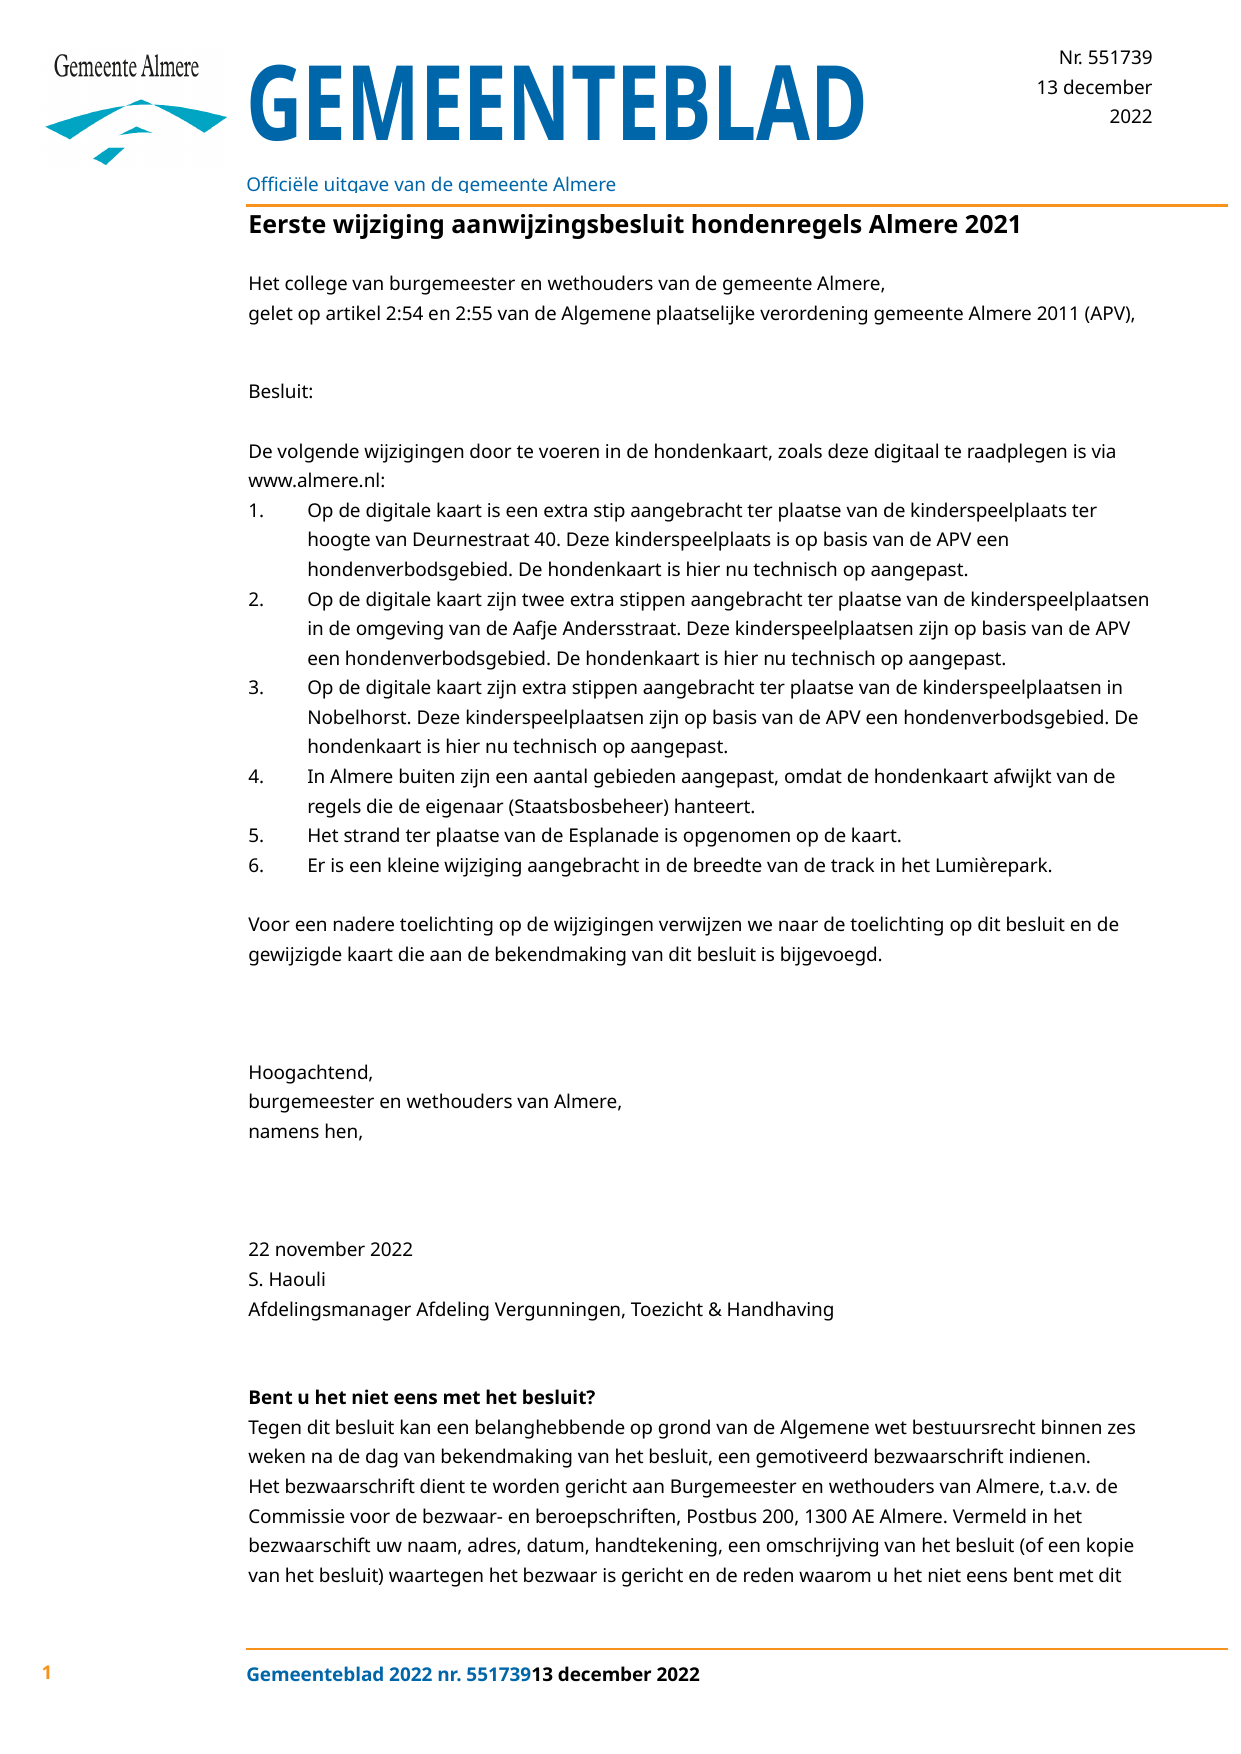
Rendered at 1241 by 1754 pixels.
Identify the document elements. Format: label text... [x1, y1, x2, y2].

picture [41, 47, 231, 172]
list Op de digitale kaart is een extra stip aangebracht ter plaatse van de kinderspeelplaats ter hoogte van Deurnestraat 40. Deze kinderspeelplaats is op basis van de APV een hondenverbodsgebied. De hondenkaart is hier nu technisch op aangepast. [248, 497, 1152, 582]
text burgemeester en wethouders van Almere, [248, 1089, 1152, 1114]
text Bent u het niet eens met het besluit? [248, 1384, 1152, 1410]
text Eerste wijziging aanwijzingsbesluit hondenregels Almere 2021 [248, 207, 1152, 241]
list Op de digitale kaart zijn twee extra stippen aangebracht ter plaatse van de kinderspeelplaatsen in de omgeving van de Aafje Andersstraat. Deze kinderspeelplaatsen zijn op basis van de APV een hondenverbodsgebied. De hondenkaart is hier nu technisch op aangepast. [248, 586, 1152, 671]
text Hoogachtend, [248, 1059, 1152, 1085]
text Het college van burgemeester en wethouders van de gemeente Almere, [248, 270, 1152, 296]
text namens hen, [248, 1118, 1152, 1144]
text gelet op artikel 2:54 en 2:55 van de Algemene plaatselijke verordening gemeente Almere 2011 (APV), [248, 300, 1152, 326]
text Voor een nadere toelichting op de wijzigingen verwijzen we naar de toelichting op dit besluit en de gewijzigde kaart die aan de bekendmaking van dit besluit is bijgevoegd. [248, 911, 1152, 967]
list Er is een kleine wijziging aangebracht in de breedte van de track in het Lumièrepark. [248, 852, 1152, 878]
text S. Haouli [248, 1266, 1152, 1292]
list Het strand ter plaatse van de Esplanade is opgenomen op de kaart. [248, 822, 1152, 848]
text Afdelingsmanager Afdeling Vergunningen, Toezicht & Handhaving [248, 1296, 1152, 1322]
list In Almere buiten zijn een aantal gebieden aangepast, omdat de hondenkaart afwijkt van de regels die de eigenaar (Staatsbosbeheer) hanteert. [248, 763, 1152, 819]
list Op de digitale kaart zijn extra stippen aangebracht ter plaatse van de kinderspeelplaatsen in Nobelhorst. Deze kinderspeelplaatsen zijn op basis van de APV een hondenverbodsgebied. De hondenkaart is hier nu technisch op aangepast. [248, 674, 1152, 759]
text Besluit: [248, 379, 1152, 404]
text 22 november 2022 [248, 1237, 1152, 1262]
text Tegen dit besluit kan een belanghebbende op grond van de Algemene wet bestuursrecht binnen zes weken na de dag van bekendmaking van het besluit, een gemotiveerd bezwaarschrift indienen. [248, 1414, 1152, 1469]
text De volgende wijzigingen door te voeren in de hondenkaart, zoals deze digitaal te raadplegen is via www.almere.nl: [248, 438, 1152, 493]
text Het bezwaarschrift dient te worden gericht aan Burgemeester en wethouders van Almere, t.a.v. de Commissie voor de bezwaar- en beroepschriften, Postbus 200, 1300 AE Almere. Vermeld in het bezwaarschift uw naam, adres, datum, handtekening, een omschrijving van het besluit (of een kopie van het besluit) waartegen het bezwaar is gericht en de reden waarom u het niet eens bent met dit [248, 1473, 1152, 1588]
